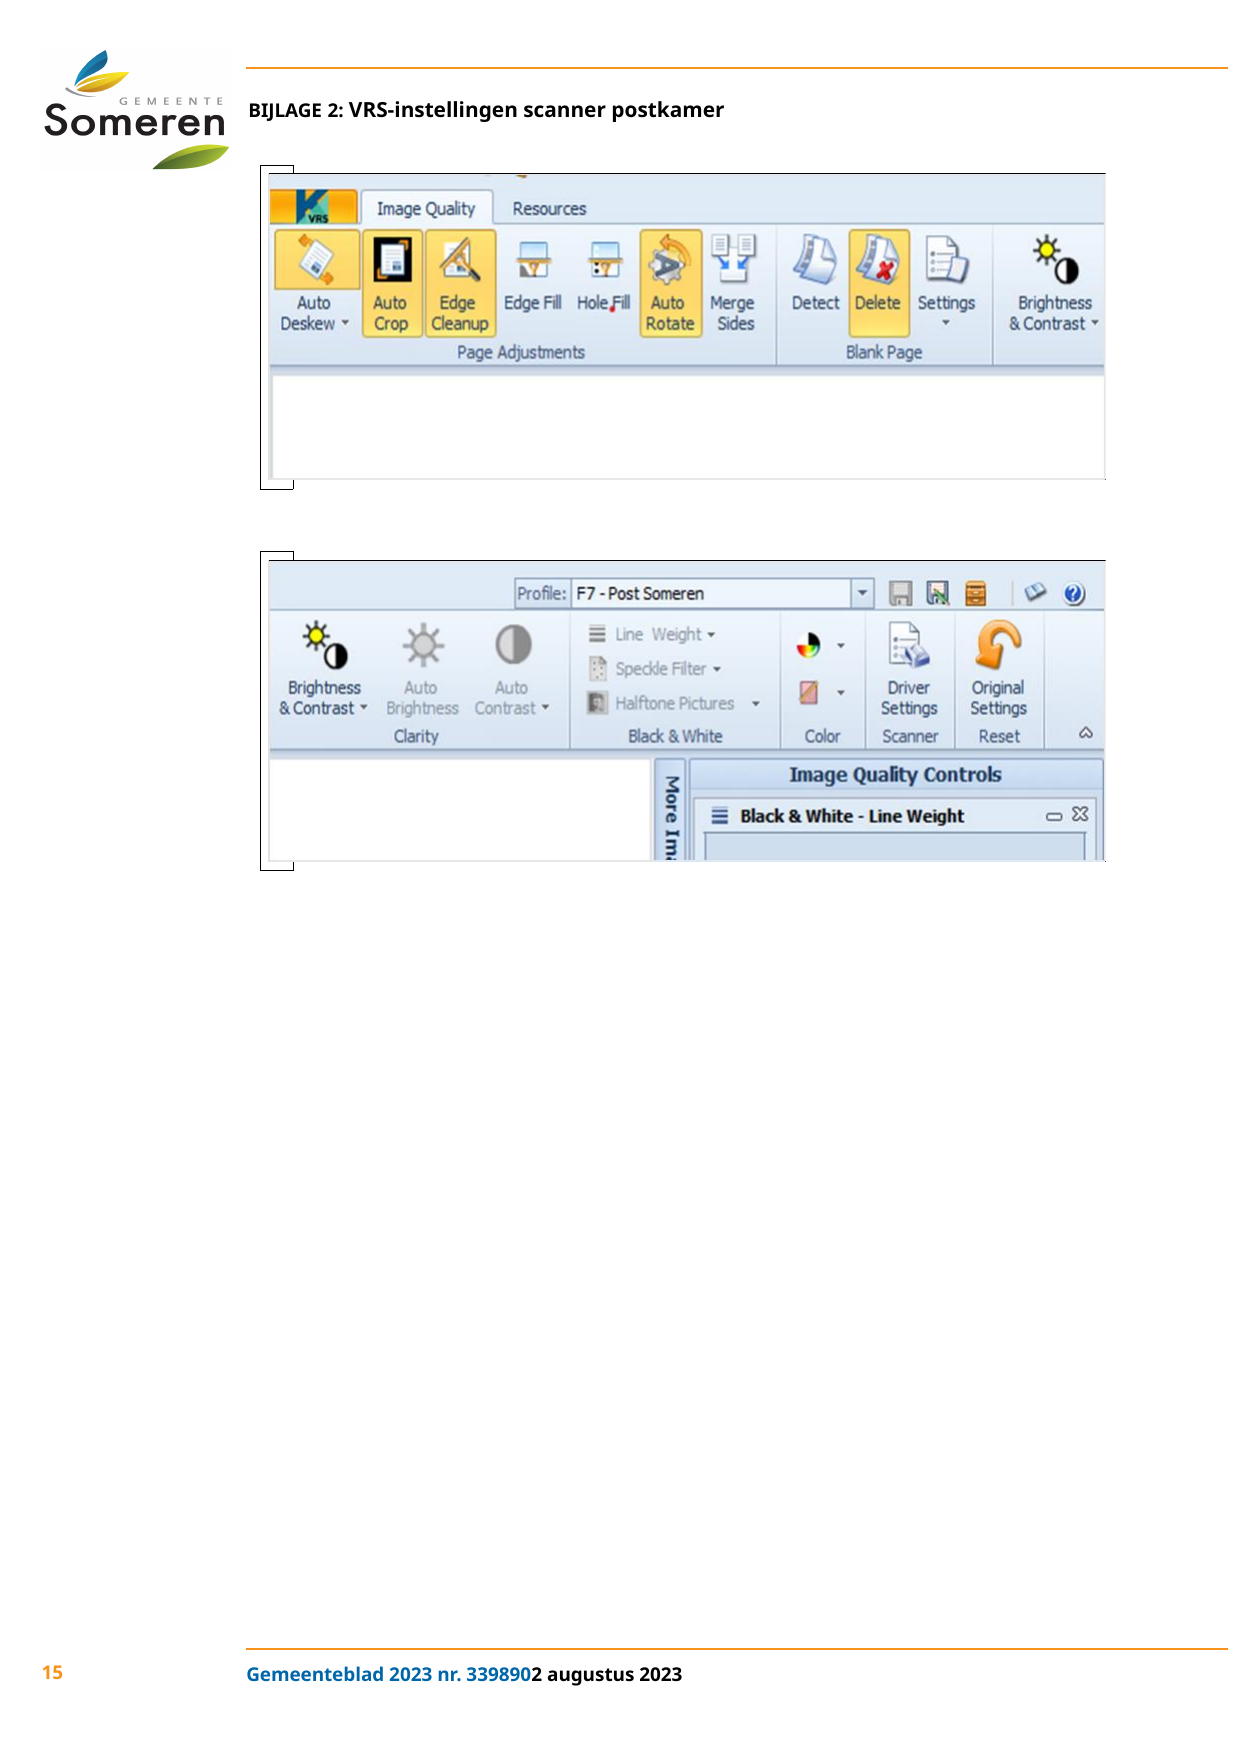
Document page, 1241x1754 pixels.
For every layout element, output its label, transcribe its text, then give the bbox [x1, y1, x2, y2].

picture [268, 173, 1106, 480]
picture [268, 560, 1106, 862]
text BIJLAGE 2: VRS-instellingen scanner postkamer [248, 95, 1152, 123]
picture [41, 47, 231, 172]
